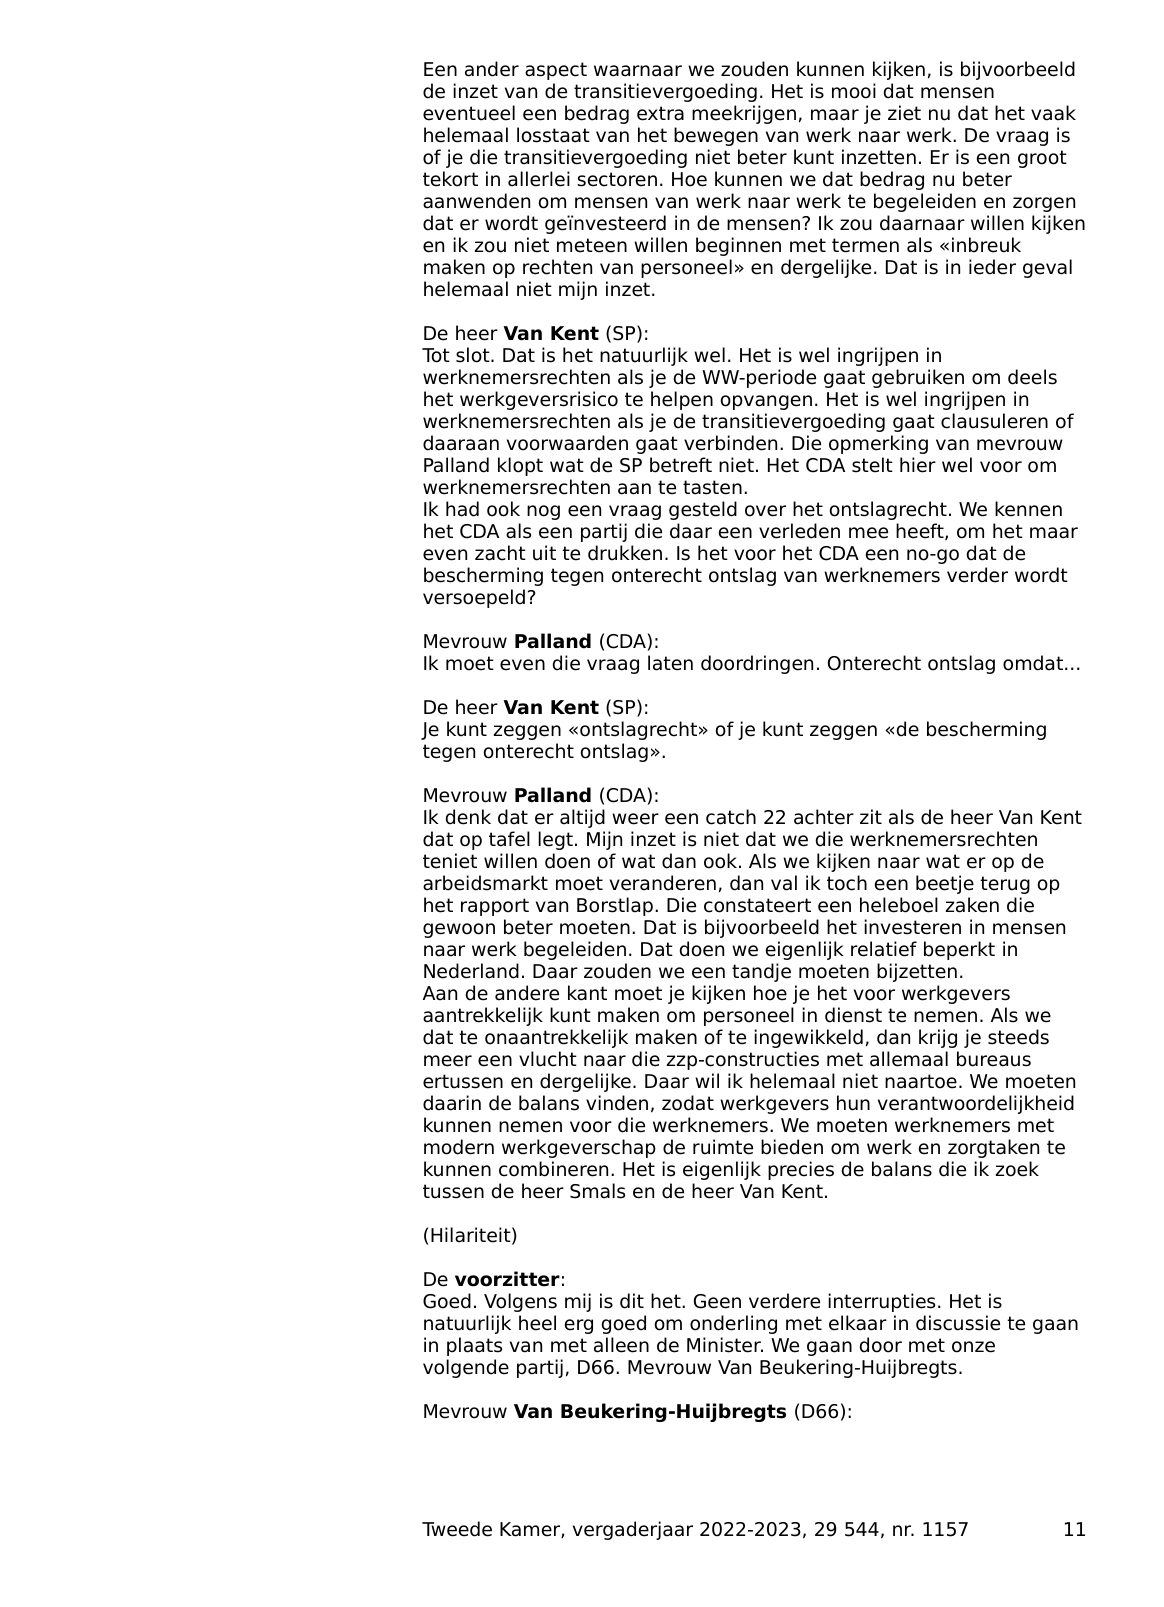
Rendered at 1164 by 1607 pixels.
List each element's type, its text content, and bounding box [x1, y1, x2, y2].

text Je kunt zeggen «ontslagrecht» of je kunt zeggen «de bescherming tegen onterecht ontslag». [422, 719, 1087, 763]
text Ik denk dat er altijd weer een catch 22 achter zit als de heer Van Kent dat op tafel legt. Mijn inzet is niet dat we die werknemersrechten teniet willen doen of wat dan ook. Als we kijken naar wat er op de arbeidsmarkt moet veranderen, dan val ik toch een beetje terug op het rapport van Borstlap. Die constateert een heleboel zaken die gewoon beter moeten. Dat is bijvoorbeeld het investeren in mensen naar werk begeleiden. Dat doen we eigenlijk relatief beperkt in Nederland. Daar zouden we een tandje moeten bijzetten. [422, 807, 1087, 983]
text Mevrouw Palland (CDA): [422, 631, 1087, 653]
text Ik moet even die vraag laten doordringen. Onterecht ontslag omdat... [422, 653, 1087, 675]
text De heer Van Kent (SP): [422, 323, 1087, 345]
text Mevrouw Palland (CDA): [422, 785, 1087, 807]
text De voorzitter: [422, 1269, 1087, 1291]
text De heer Van Kent (SP): [422, 697, 1087, 719]
text Ik had ook nog een vraag gesteld over het ontslagrecht. We kennen het CDA als een partij die daar een verleden mee heeft, om het maar even zacht uit te drukken. Is het voor het CDA een no-go dat de bescherming tegen onterecht ontslag van werknemers verder wordt versoepeld? [422, 499, 1087, 609]
text Tot slot. Dat is het natuurlijk wel. Het is wel ingrijpen in werknemersrechten als je de WW-periode gaat gebruiken om deels het werkgeversrisico te helpen opvangen. Het is wel ingrijpen in werknemersrechten als je de transitievergoeding gaat clausuleren of daaraan voorwaarden gaat verbinden. Die opmerking van mevrouw Palland klopt wat de SP betreft niet. Het CDA stelt hier wel voor om werknemersrechten aan te tasten. [422, 345, 1087, 499]
text Aan de andere kant moet je kijken hoe je het voor werkgevers aantrekkelijk kunt maken om personeel in dienst te nemen. Als we dat te onaantrekkelijk maken of te ingewikkeld, dan krijg je steeds meer een vlucht naar die zzp-constructies met allemaal bureaus ertussen en dergelijke. Daar wil ik helemaal niet naartoe. We moeten daarin de balans vinden, zodat werkgevers hun verantwoordelijkheid kunnen nemen voor die werknemers. We moeten werknemers met modern werkgeverschap de ruimte bieden om werk en zorgtaken te kunnen combineren. Het is eigenlijk precies de balans die ik zoek tussen de heer Smals en de heer Van Kent. [422, 983, 1087, 1203]
text Mevrouw Van Beukering-Huijbregts (D66): [422, 1401, 1087, 1423]
text (Hilariteit) [422, 1225, 1087, 1247]
text Een ander aspect waarnaar we zouden kunnen kijken, is bijvoorbeeld de inzet van de transitievergoeding. Het is mooi dat mensen eventueel een bedrag extra meekrijgen, maar je ziet nu dat het vaak helemaal losstaat van het bewegen van werk naar werk. De vraag is of je die transitievergoeding niet beter kunt inzetten. Er is een groot tekort in allerlei sectoren. Hoe kunnen we dat bedrag nu beter aanwenden om mensen van werk naar werk te begeleiden en zorgen dat er wordt geïnvesteerd in de mensen? Ik zou daarnaar willen kijken en ik zou niet meteen willen beginnen met termen als «inbreuk maken op rechten van personeel» en dergelijke. Dat is in ieder geval helemaal niet mijn inzet. [422, 59, 1087, 301]
text Goed. Volgens mij is dit het. Geen verdere interrupties. Het is natuurlijk heel erg goed om onderling met elkaar in discussie te gaan in plaats van met alleen de Minister. We gaan door met onze volgende partij, D66. Mevrouw Van Beukering-Huijbregts. [422, 1291, 1087, 1379]
